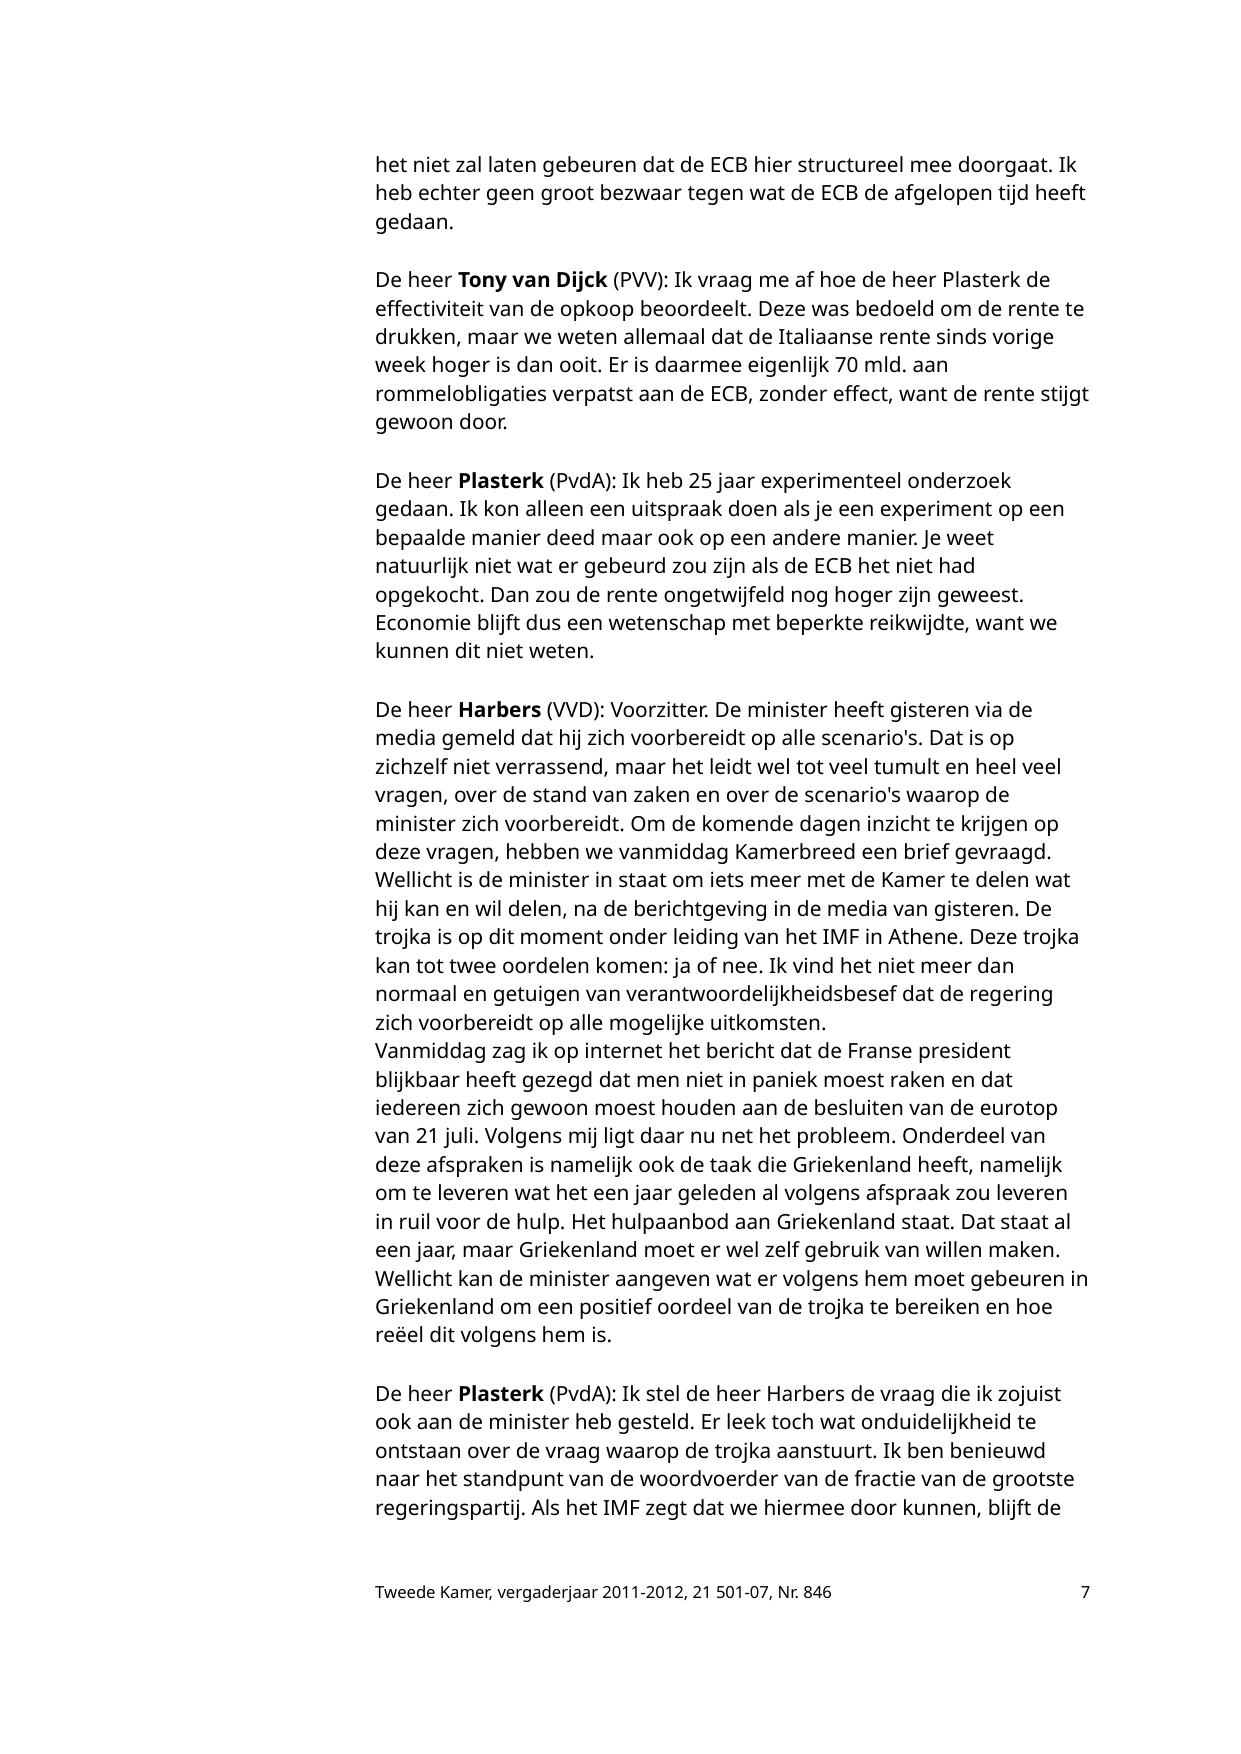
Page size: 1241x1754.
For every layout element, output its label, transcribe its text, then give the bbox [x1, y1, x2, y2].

text Vanmiddag zag ik op internet het bericht dat de Franse president blijkbaar heeft gezegd dat men niet in paniek moest raken en dat iedereen zich gewoon moest houden aan de besluiten van de eurotop van 21 juli. Volgens mij ligt daar nu net het probleem. Onderdeel van deze afspraken is namelijk ook de taak die Griekenland heeft, namelijk om te leveren wat het een jaar geleden al volgens afspraak zou leveren in ruil voor de hulp. Het hulpaanbod aan Griekenland staat. Dat staat al een jaar, maar Griekenland moet er wel zelf gebruik van willen maken. Wellicht kan de minister aangeven wat er volgens hem moet gebeuren in Griekenland om een positief oordeel van de trojka te bereiken en hoe reëel dit volgens hem is. [375, 1036, 1090, 1349]
text De heer Harbers (VVD): Voorzitter. De minister heeft gisteren via de media gemeld dat hij zich voorbereidt op alle scenario's. Dat is op zichzelf niet verrassend, maar het leidt wel tot veel tumult en heel veel vragen, over de stand van zaken en over de scenario's waarop de minister zich voorbereidt. Om de komende dagen inzicht te krijgen op deze vragen, hebben we vanmiddag Kamerbreed een brief gevraagd. Wellicht is de minister in staat om iets meer met de Kamer te delen wat hij kan en wil delen, na de berichtgeving in de media van gisteren. De trojka is op dit moment onder leiding van het IMF in Athene. Deze trojka kan tot twee oordelen komen: ja of nee. Ik vind het niet meer dan normaal en getuigen van verantwoordelijkheidsbesef dat de regering zich voorbereidt op alle mogelijke uitkomsten. [375, 695, 1090, 1036]
text De heer Plasterk (PvdA): Ik heb 25 jaar experimenteel onderzoek gedaan. Ik kon alleen een uitspraak doen als je een experiment op een bepaalde manier deed maar ook op een andere manier. Je weet natuurlijk niet wat er gebeurd zou zijn als de ECB het niet had opgekocht. Dan zou de rente ongetwijfeld nog hoger zijn geweest. Economie blijft dus een wetenschap met beperkte reikwijdte, want we kunnen dit niet weten. [375, 466, 1090, 665]
text De heer Tony van Dijck (PVV): Ik vraag me af hoe de heer Plasterk de effectiviteit van de opkoop beoordeelt. Deze was bedoeld om de rente te drukken, maar we weten allemaal dat de Italiaanse rente sinds vorige week hoger is dan ooit. Er is daarmee eigenlijk 70 mld. aan rommelobligaties verpatst aan de ECB, zonder effect, want de rente stijgt gewoon door. [375, 265, 1090, 436]
text De heer Plasterk (PvdA): Ik stel de heer Harbers de vraag die ik zojuist ook aan de minister heb gesteld. Er leek toch wat onduidelijkheid te ontstaan over de vraag waarop de trojka aanstuurt. Ik ben benieuwd naar het standpunt van de woordvoerder van de fractie van de grootste regeringspartij. Als het IMF zegt dat we hiermee door kunnen, blijft de [375, 1379, 1090, 1521]
text het niet zal laten gebeuren dat de ECB hier structureel mee doorgaat. Ik heb echter geen groot bezwaar tegen wat de ECB de afgelopen tijd heeft gedaan. [375, 150, 1090, 235]
